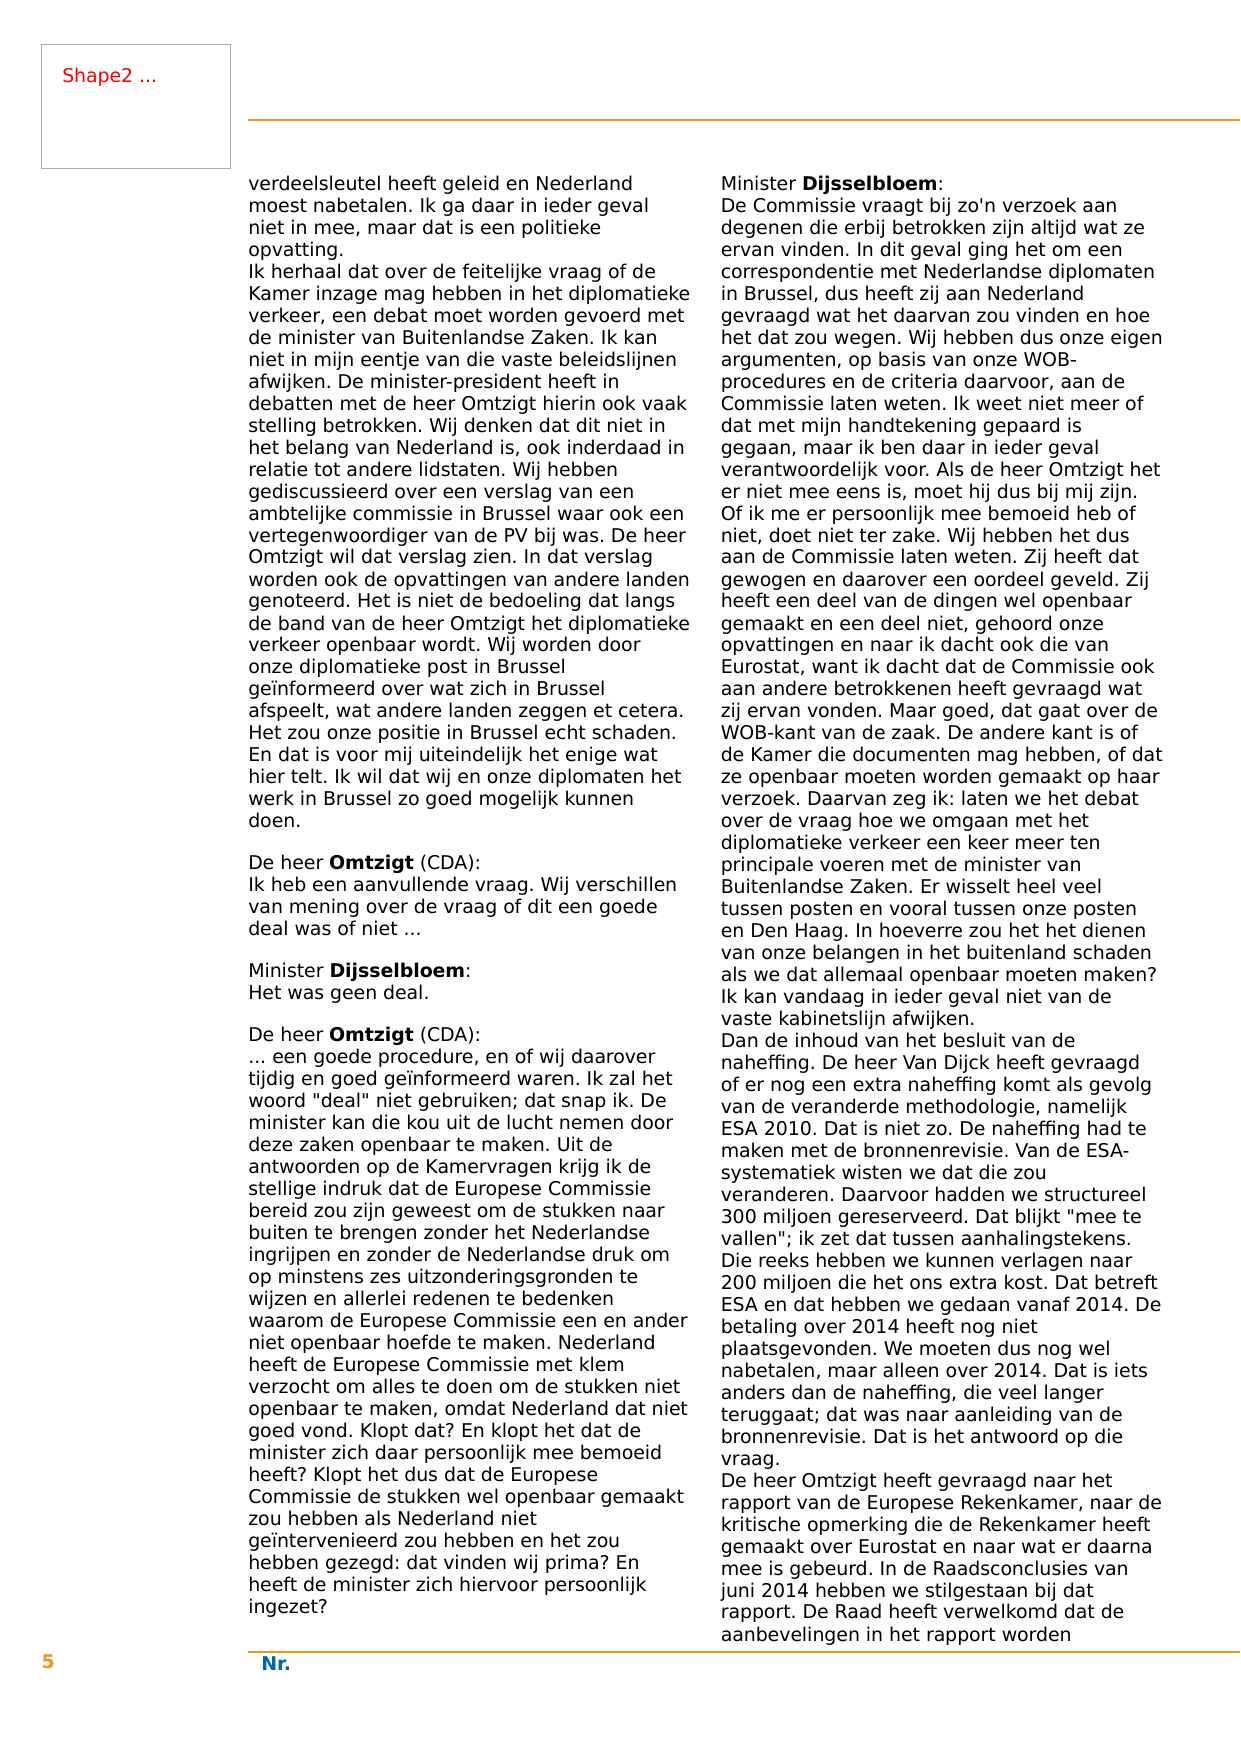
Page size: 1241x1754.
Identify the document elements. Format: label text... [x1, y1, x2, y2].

text Ik heb een aanvullende vraag. Wij verschillen van mening over de vraag of dit een goede deal was of niet ... [248, 874, 691, 940]
text Ik herhaal dat over de feitelijke vraag of de Kamer inzage mag hebben in het diplomatieke verkeer, een debat moet worden gevoerd met de minister van Buitenlandse Zaken. Ik kan niet in mijn eentje van die vaste beleidslijnen afwijken. De minister-president heeft in debatten met de heer Omtzigt hierin ook vaak stelling betrokken. Wij denken dat dit niet in het belang van Nederland is, ook inderdaad in relatie tot andere lidstaten. Wij hebben gediscussieerd over een verslag van een ambtelijke commissie in Brussel waar ook een vertegenwoordiger van de PV bij was. De heer Omtzigt wil dat verslag zien. In dat verslag worden ook de opvattingen van andere landen genoteerd. Het is niet de bedoeling dat langs de band van de heer Omtzigt het diplomatieke verkeer openbaar wordt. Wij worden door onze diplomatieke post in Brussel geïnformeerd over wat zich in Brussel afspeelt, wat andere landen zeggen et cetera. Het zou onze positie in Brussel echt schaden. En dat is voor mij uiteindelijk het enige wat hier telt. Ik wil dat wij en onze diplomaten het werk in Brussel zo goed mogelijk kunnen doen. [248, 261, 691, 832]
text verdeelsleutel heeft geleid en Nederland moest nabetalen. Ik ga daar in ieder geval niet in mee, maar dat is een politieke opvatting. [248, 173, 691, 261]
text Minister Dijsselbloem: [248, 960, 691, 982]
text De heer Omtzigt (CDA): [248, 852, 691, 874]
text Het was geen deal. [248, 982, 691, 1004]
text De heer Omtzigt (CDA): [248, 1024, 691, 1046]
text Dan de inhoud van het besluit van de naheffing. De heer Van Dijck heeft gevraagd of er nog een extra naheffing komt als gevolg van de veranderde methodologie, namelijk ESA 2010. Dat is niet zo. De naheffing had te maken met de bronnenrevisie. Van de ESA-systematiek wisten we dat die zou veranderen. Daarvoor hadden we structureel 300 miljoen gereserveerd. Dat blijkt "mee te vallen"; ik zet dat tussen aanhalingstekens. Die reeks hebben we kunnen verlagen naar 200 miljoen die het ons extra kost. Dat betreft ESA en dat hebben we gedaan vanaf 2014. De betaling over 2014 heeft nog niet plaatsgevonden. We moeten dus nog wel nabetalen, maar alleen over 2014. Dat is iets anders dan de naheffing, die veel langer teruggaat; dat was naar aanleiding van de bronnenrevisie. Dat is het antwoord op die vraag. [721, 1030, 1163, 1469]
text ... een goede procedure, en of wij daarover tijdig en goed geïnformeerd waren. Ik zal het woord "deal" niet gebruiken; dat snap ik. De minister kan die kou uit de lucht nemen door deze zaken openbaar te maken. Uit de antwoorden op de Kamervragen krijg ik de stellige indruk dat de Europese Commissie bereid zou zijn geweest om de stukken naar buiten te brengen zonder het Nederlandse ingrijpen en zonder de Nederlandse druk om op minstens zes uitzonderingsgronden te wijzen en allerlei redenen te bedenken waarom de Europese Commissie een en ander niet openbaar hoefde te maken. Nederland heeft de Europese Commissie met klem verzocht om alles te doen om de stukken niet openbaar te maken, omdat Nederland dat niet goed vond. Klopt dat? En klopt het dat de minister zich daar persoonlijk mee bemoeid heeft? Klopt het dus dat de Europese Commissie de stukken wel openbaar gemaakt zou hebben als Nederland niet geïntervenieerd zou hebben en het zou hebben gezegd: dat vinden wij prima? En heeft de minister zich hiervoor persoonlijk ingezet? [248, 1046, 691, 1617]
text De heer Omtzigt heeft gevraagd naar het rapport van de Europese Rekenkamer, naar de kritische opmerking die de Rekenkamer heeft gemaakt over Eurostat en naar wat er daarna mee is gebeurd. In de Raadsconclusies van juni 2014 hebben we stilgestaan bij dat rapport. De Raad heeft verwelkomd dat de aanbevelingen in het rapport worden [721, 1469, 1163, 1645]
text De Commissie vraagt bij zo'n verzoek aan degenen die erbij betrokken zijn altijd wat ze ervan vinden. In dit geval ging het om een correspondentie met Nederlandse diplomaten in Brussel, dus heeft zij aan Nederland gevraagd wat het daarvan zou vinden en hoe het dat zou wegen. Wij hebben dus onze eigen argumenten, op basis van onze WOB-procedures en de criteria daarvoor, aan de Commissie laten weten. Ik weet niet meer of dat met mijn handtekening gepaard is gegaan, maar ik ben daar in ieder geval verantwoordelijk voor. Als de heer Omtzigt het er niet mee eens is, moet hij dus bij mij zijn. Of ik me er persoonlijk mee bemoeid heb of niet, doet niet ter zake. Wij hebben het dus aan de Commissie laten weten. Zij heeft dat gewogen en daarover een oordeel geveld. Zij heeft een deel van de dingen wel openbaar gemaakt en een deel niet, gehoord onze opvattingen en naar ik dacht ook die van Eurostat, want ik dacht dat de Commissie ook aan andere betrokkenen heeft gevraagd wat zij ervan vonden. Maar goed, dat gaat over de WOB-kant van de zaak. De andere kant is of de Kamer die documenten mag hebben, of dat ze openbaar moeten worden gemaakt op haar verzoek. Daarvan zeg ik: laten we het debat over de vraag hoe we omgaan met het diplomatieke verkeer een keer meer ten principale voeren met de minister van Buitenlandse Zaken. Er wisselt heel veel tussen posten en vooral tussen onze posten en Den Haag. In hoeverre zou het het dienen van onze belangen in het buitenland schaden als we dat allemaal openbaar moeten maken? Ik kan vandaag in ieder geval niet van de vaste kabinetslijn afwijken. [721, 195, 1163, 1030]
text Minister Dijsselbloem: [721, 173, 1163, 195]
